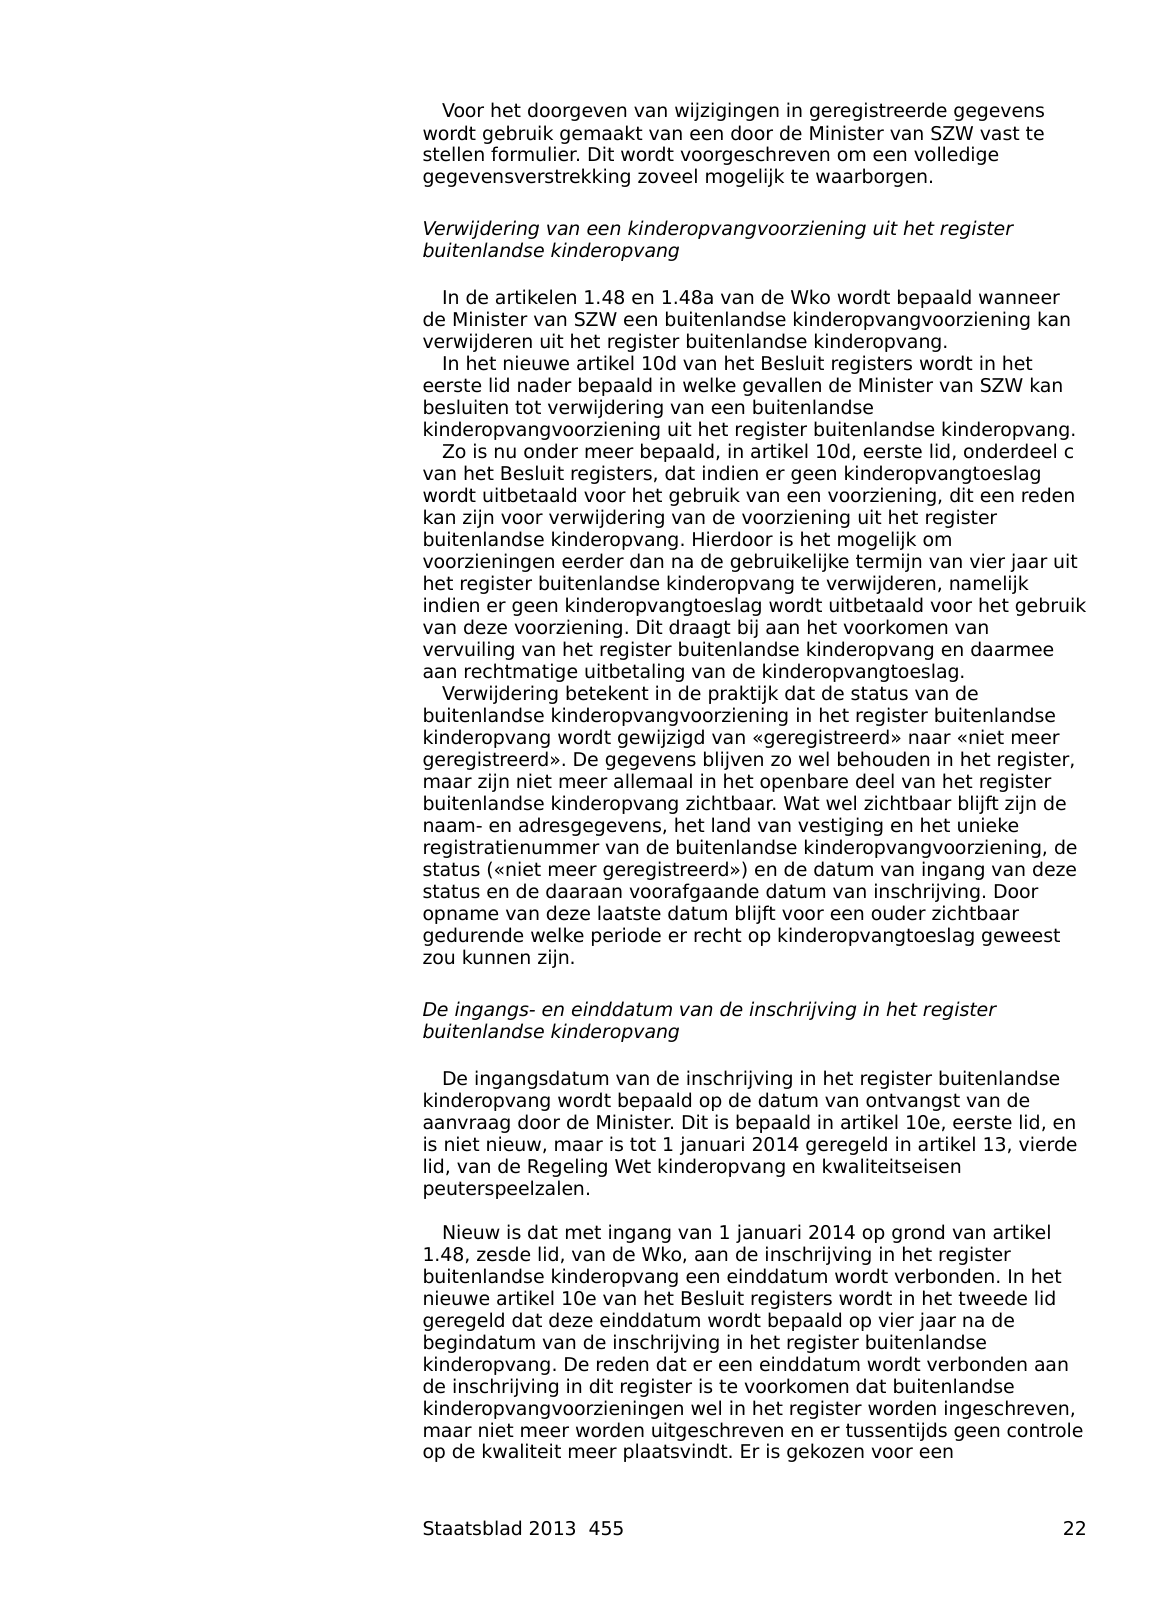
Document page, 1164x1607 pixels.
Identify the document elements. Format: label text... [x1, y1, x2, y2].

text In het nieuwe artikel 10d van het Besluit registers wordt in het eerste lid nader bepaald in welke gevallen de Minister van SZW kan besluiten tot verwijdering van een buitenlandse kinderopvangvoorziening uit het register buitenlandse kinderopvang. [422, 353, 1087, 441]
text Zo is nu onder meer bepaald, in artikel 10d, eerste lid, onderdeel c van het Besluit registers, dat indien er geen kinderopvangtoeslag wordt uitbetaald voor het gebruik van een voorziening, dit een reden kan zijn voor verwijdering van de voorziening uit het register buitenlandse kinderopvang. Hierdoor is het mogelijk om voorzieningen eerder dan na de gebruikelijke termijn van vier jaar uit het register buitenlandse kinderopvang te verwijderen, namelijk indien er geen kinderopvangtoeslag wordt uitbetaald voor het gebruik van deze voorziening. Dit draagt bij aan het voorkomen van vervuiling van het register buitenlandse kinderopvang en daarmee aan rechtmatige uitbetaling van de kinderopvangtoeslag. [422, 441, 1087, 683]
text De ingangsdatum van de inschrijving in het register buitenlandse kinderopvang wordt bepaald op de datum van ontvangst van de aanvraag door de Minister. Dit is bepaald in artikel 10e, eerste lid, en is niet nieuw, maar is tot 1 januari 2014 geregeld in artikel 13, vierde lid, van de Regeling Wet kinderopvang en kwaliteitseisen peuterspeelzalen. [422, 1068, 1087, 1199]
text Verwijdering betekent in de praktijk dat de status van de buitenlandse kinderopvangvoorziening in het register buitenlandse kinderopvang wordt gewijzigd van «geregistreerd» naar «niet meer geregistreerd». De gegevens blijven zo wel behouden in het register, maar zijn niet meer allemaal in het openbare deel van het register buitenlandse kinderopvang zichtbaar. Wat wel zichtbaar blijft zijn de naam- en adresgegevens, het land van vestiging en het unieke registratienummer van de buitenlandse kinderopvangvoorziening, de status («niet meer geregistreerd») en de datum van ingang van deze status en de daaraan voorafgaande datum van inschrijving. Door opname van deze laatste datum blijft voor een ouder zichtbaar gedurende welke periode er recht op kinderopvangtoeslag geweest zou kunnen zijn. [422, 683, 1087, 969]
subtitle De ingangs- en einddatum van de inschrijving in het register buitenlandse kinderopvang [422, 999, 1087, 1043]
text Voor het doorgeven van wijzigingen in geregistreerde gegevens wordt gebruik gemaakt van een door de Minister van SZW vast te stellen formulier. Dit wordt voorgeschreven om een volledige gegevensverstrekking zoveel mogelijk te waarborgen. [422, 100, 1087, 188]
subtitle Verwijdering van een kinderopvangvoorziening uit het register buitenlandse kinderopvang [422, 218, 1087, 262]
text In de artikelen 1.48 en 1.48a van de Wko wordt bepaald wanneer de Minister van SZW een buitenlandse kinderopvangvoorziening kan verwijderen uit het register buitenlandse kinderopvang. [422, 287, 1087, 353]
text Nieuw is dat met ingang van 1 januari 2014 op grond van artikel 1.48, zesde lid, van de Wko, aan de inschrijving in het register buitenlandse kinderopvang een einddatum wordt verbonden. In het nieuwe artikel 10e van het Besluit registers wordt in het tweede lid geregeld dat deze einddatum wordt bepaald op vier jaar na de begindatum van de inschrijving in het register buitenlandse kinderopvang. De reden dat er een einddatum wordt verbonden aan de inschrijving in dit register is te voorkomen dat buitenlandse kinderopvangvoorzieningen wel in het register worden ingeschreven, maar niet meer worden uitgeschreven en er tussentijds geen controle op de kwaliteit meer plaatsvindt. Er is gekozen voor een [422, 1222, 1087, 1463]
